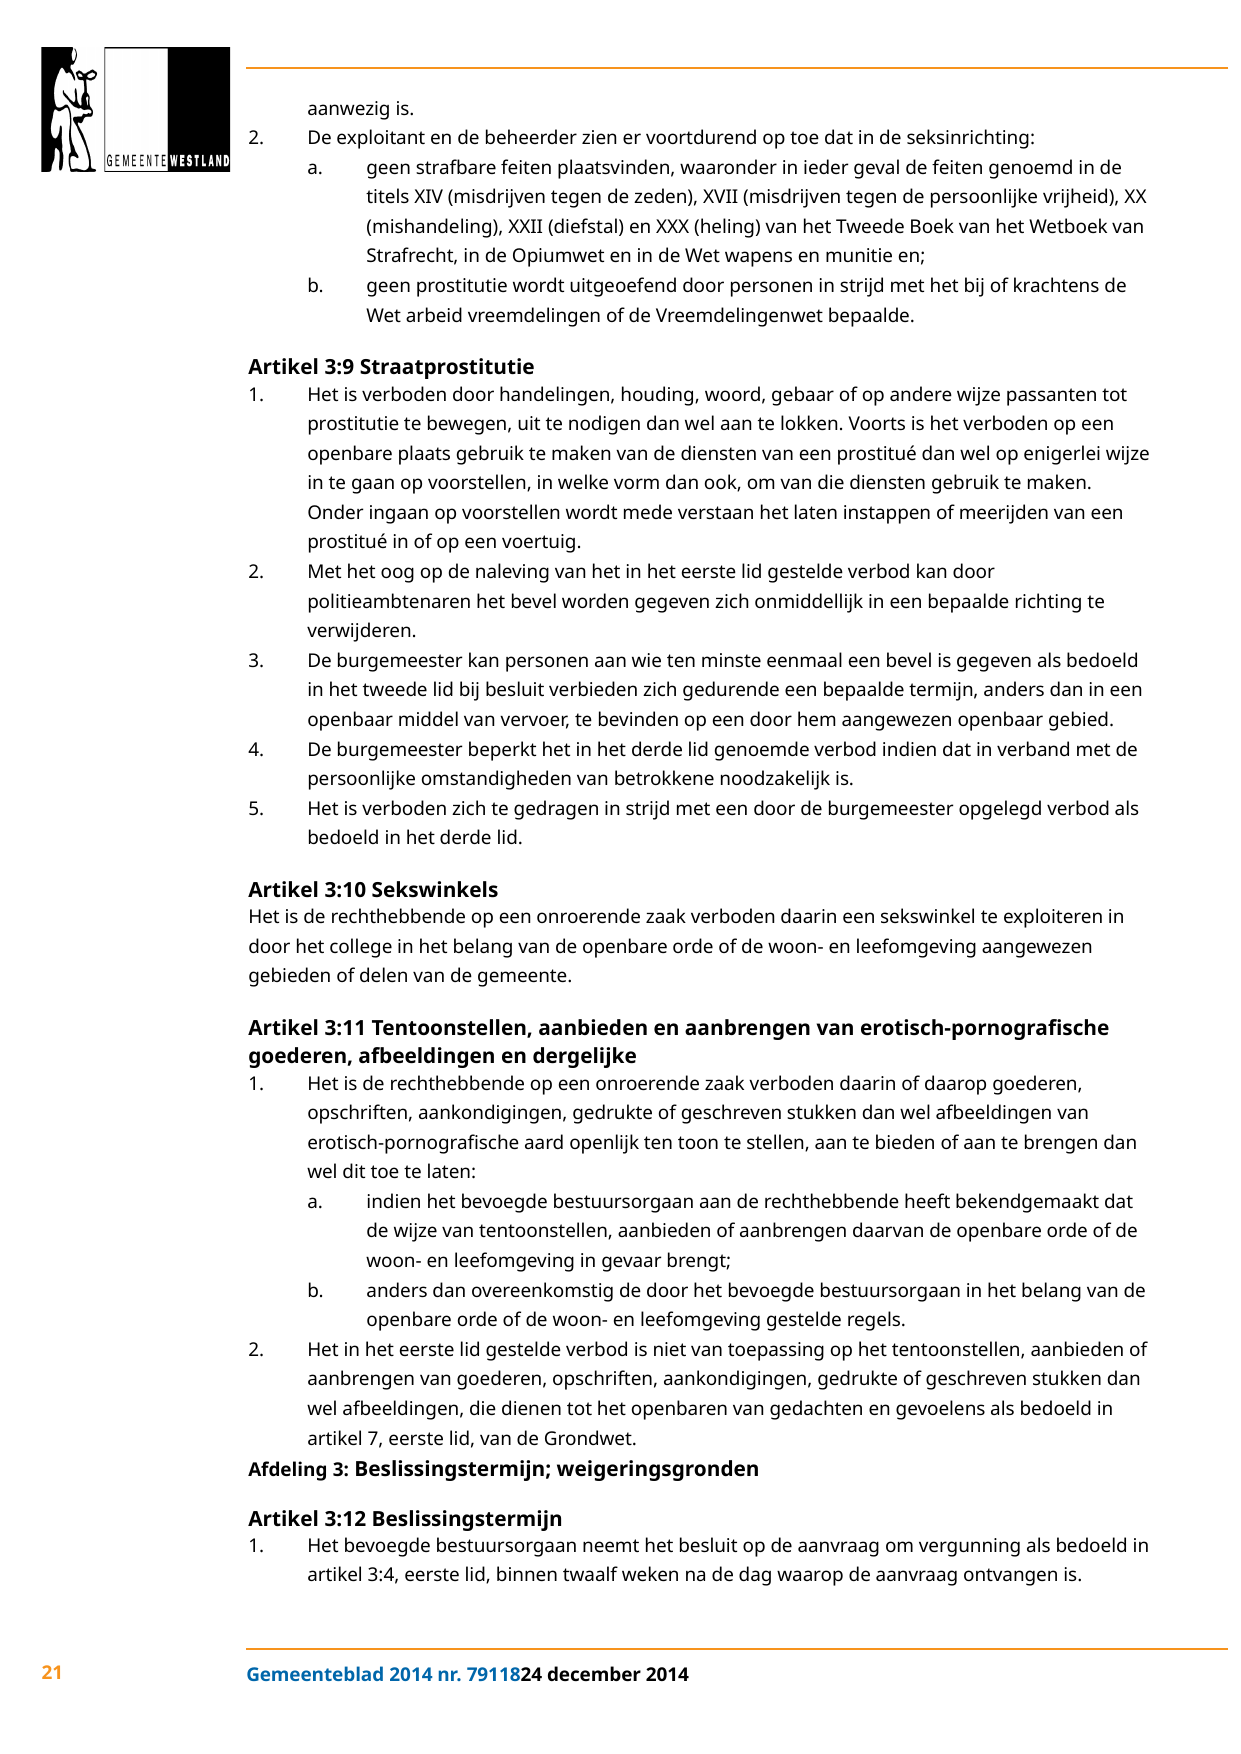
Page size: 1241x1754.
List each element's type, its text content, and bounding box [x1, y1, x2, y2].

list De burgemeester kan personen aan wie ten minste eenmaal een bevel is gegeven als bedoeld in het tweede lid bij besluit verbieden zich gedurende een bepaalde termijn, anders dan in een openbaar middel van vervoer, te bevinden op een door hem aangewezen openbaar gebied. [248, 647, 1152, 732]
list anders dan overeenkomstig de door het bevoegde bestuursorgaan in het belang van de openbare orde of de woon- en leefomgeving gestelde regels. [307, 1277, 1152, 1332]
text Artikel 3:11 Tentoonstellen, aanbieden en aanbrengen van erotisch-pornografische goederen, afbeeldingen en dergelijke [248, 1013, 1152, 1070]
text Artikel 3:9 Straatprostitutie [248, 352, 1152, 381]
list Met het oog op de naleving van het in het eerste lid gestelde verbod kan door politieambtenaren het bevel worden gegeven zich onmiddellijk in een bepaalde richting te verwijderen. [248, 558, 1152, 643]
text Artikel 3:10 Sekswinkels [248, 875, 1152, 903]
list Het is verboden door handelingen, houding, woord, gebaar of op andere wijze passanten tot prostitutie te bewegen, uit te nodigen dan wel aan te lokken. Voorts is het verboden op een openbare plaats gebruik te maken van de diensten van een prostitué dan wel op enigerlei wijze in te gaan op voorstellen, in welke vorm dan ook, om van die diensten gebruik te maken. Onder ingaan op voorstellen wordt mede verstaan het laten instappen of meerijden van een prostitué in of op een voertuig. [248, 381, 1152, 554]
list Het bevoegde bestuursorgaan neemt het besluit op de aanvraag om vergunning als bedoeld in artikel 3:4, eerste lid, binnen twaalf weken na de dag waarop de aanvraag ontvangen is. [248, 1532, 1152, 1587]
text Artikel 3:12 Beslissingstermijn [248, 1504, 1152, 1532]
list Het is de rechthebbende op een onroerende zaak verboden daarin of daarop goederen, opschriften, aankondigingen, gedrukte of geschreven stukken dan wel afbeeldingen van erotisch-pornografische aard openlijk ten toon te stellen, aan te bieden of aan te brengen dan wel dit toe te laten: [248, 1070, 1152, 1184]
text Het is de rechthebbende op een onroerende zaak verboden daarin een sekswinkel te exploiteren in door het college in het belang van de openbare orde of de woon- en leefomgeving aangewezen gebieden of delen van de gemeente. [248, 903, 1152, 988]
list indien het bevoegde bestuursorgaan aan de rechthebbende heeft bekendgemaakt dat de wijze van tentoonstellen, aanbieden of aanbrengen daarvan de openbare orde of de woon- en leefomgeving in gevaar brengt; [307, 1188, 1152, 1273]
list geen prostitutie wordt uitgeoefend door personen in strijd met het bij of krachtens de Wet arbeid vreemdelingen of de Vreemdelingenwet bepaalde. [307, 272, 1152, 328]
picture [41, 47, 231, 172]
text Afdeling 3: Beslissingstermijn; weigeringsgronden [248, 1454, 1152, 1483]
list Het is verboden zich te gedragen in strijd met een door de burgemeester opgelegd verbod als bedoeld in het derde lid. [248, 795, 1152, 850]
list geen strafbare feiten plaatsvinden, waaronder in ieder geval de feiten genoemd in de titels XIV (misdrijven tegen de zeden), XVII (misdrijven tegen de persoonlijke vrijheid), XX (mishandeling), XXII (diefstal) en XXX (heling) van het Tweede Boek van het Wetboek van Strafrecht, in de Opiumwet en in de Wet wapens en munitie en; [307, 154, 1152, 268]
list De burgemeester beperkt het in het derde lid genoemde verbod indien dat in verband met de persoonlijke omstandigheden van betrokkene noodzakelijk is. [248, 736, 1152, 791]
list Het in het eerste lid gestelde verbod is niet van toepassing op het tentoonstellen, aanbieden of aanbrengen van goederen, opschriften, aankondigingen, gedrukte of geschreven stukken dan wel afbeeldingen, die dienen tot het openbaren van gedachten en gevoelens als bedoeld in artikel 7, eerste lid, van de Grondwet. [248, 1336, 1152, 1451]
list De exploitant en de beheerder zien er voortdurend op toe dat in de seksinrichting: [248, 124, 1152, 150]
list aanwezig is. [248, 95, 1152, 121]
